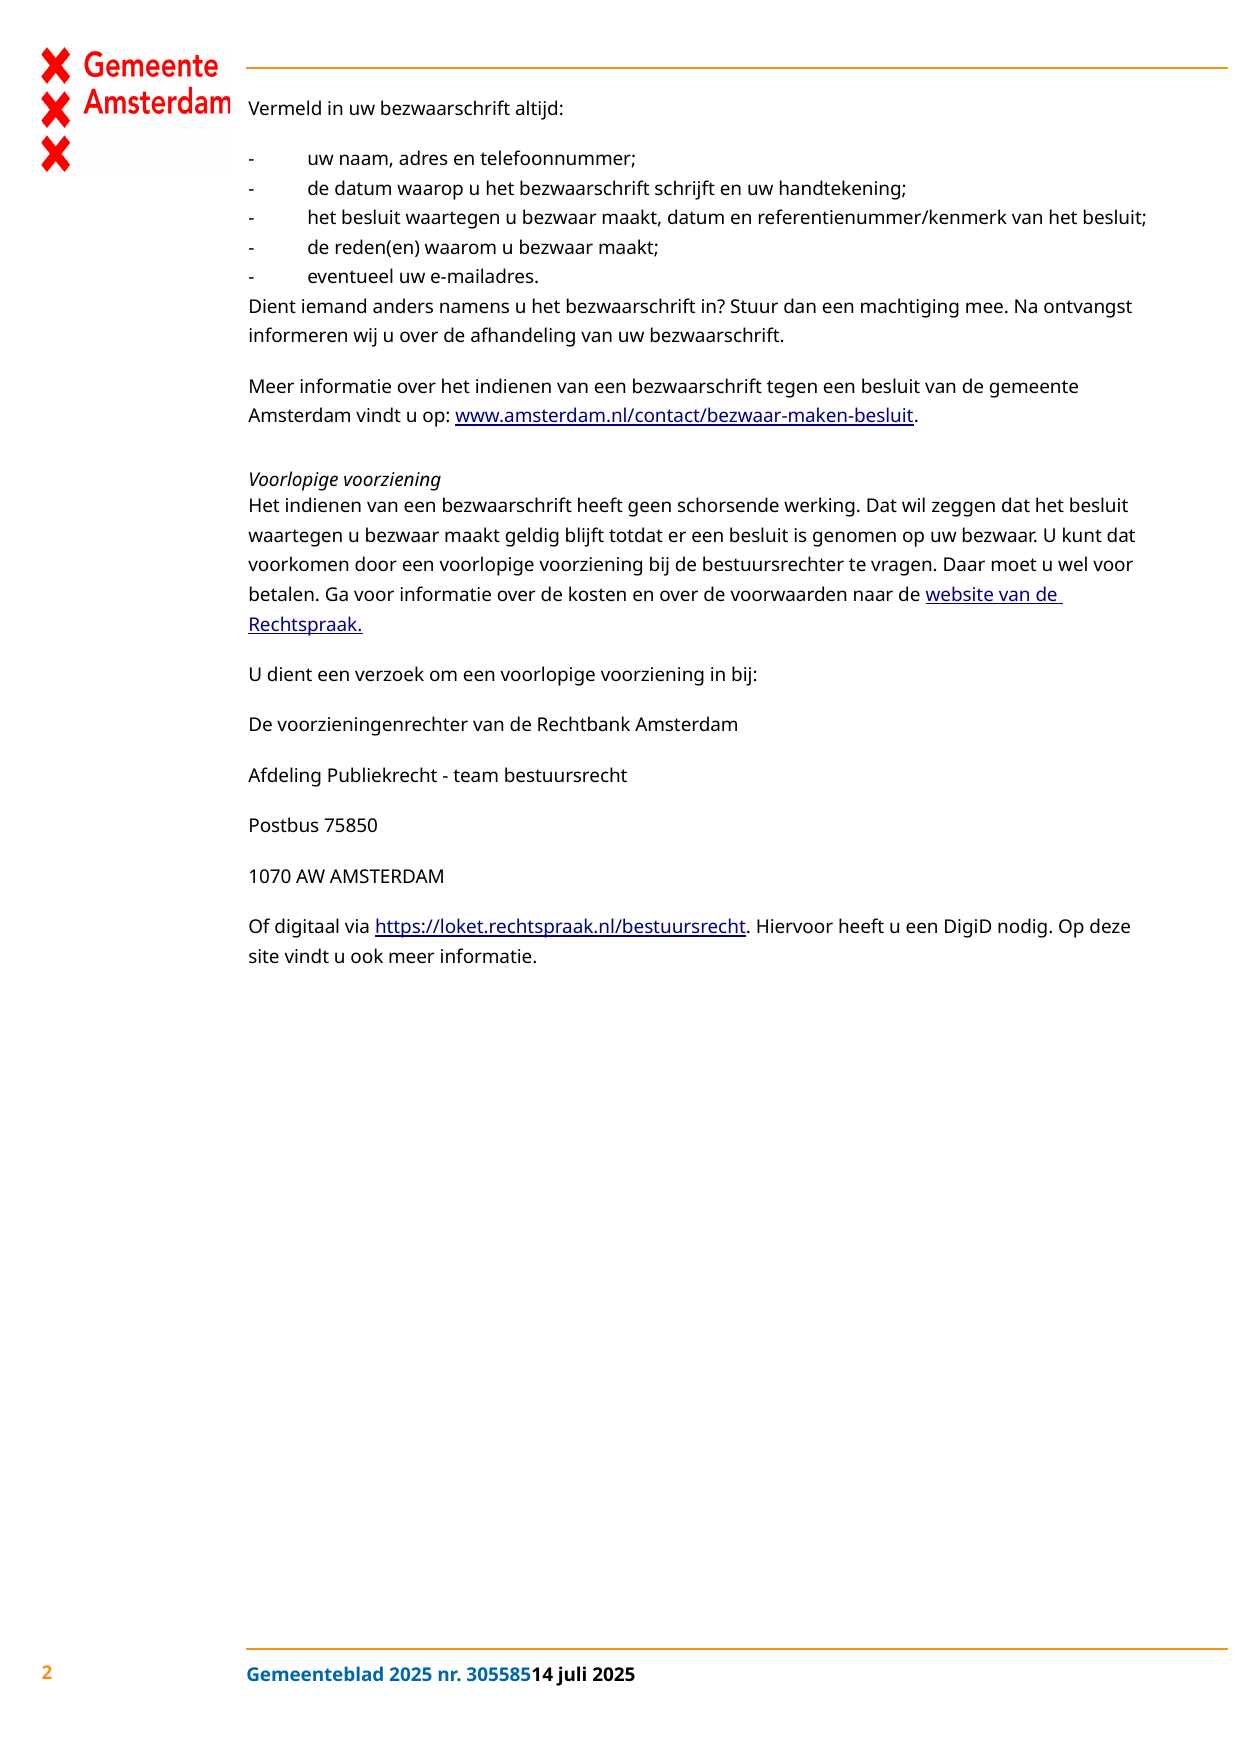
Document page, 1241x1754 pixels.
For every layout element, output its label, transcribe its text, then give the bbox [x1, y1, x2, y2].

list de datum waarop u het bezwaarschrift schrijft en uw handtekening; [248, 175, 1152, 201]
text Meer informatie over het indienen van een bezwaarschrift tegen een besluit van de gemeente Amsterdam vindt u op: www.amsterdam.nl/contact/bezwaar-maken-besluit. [248, 373, 1152, 428]
list eventueel uw e-mailadres. [248, 263, 1152, 289]
text De voorzieningenrechter van de Rechtbank Amsterdam [248, 712, 1152, 737]
text 1070 AW AMSTERDAM [248, 863, 1152, 888]
text U dient een verzoek om een voorlopige voorziening in bij: [248, 661, 1152, 687]
list uw naam, adres en telefoonnummer; [248, 145, 1152, 171]
text Dient iemand anders namens u het bezwaarschrift in? Stuur dan een machtiging mee. Na ontvangst informeren wij u over de afhandeling van uw bezwaarschrift. [248, 293, 1152, 348]
picture [41, 47, 231, 172]
list de reden(en) waarom u bezwaar maakt; [248, 234, 1152, 260]
text Vermeld in uw bezwaarschrift altijd: [248, 95, 1152, 121]
text Afdeling Publiekrecht - team bestuursrecht [248, 762, 1152, 788]
list het besluit waartegen u bezwaar maakt, datum en referentienummer/kenmerk van het besluit; [248, 204, 1152, 230]
text Of digitaal via https://loket.rechtspraak.nl/bestuursrecht. Hiervoor heeft u een DigiD nodig. Op deze site vindt u ook meer informatie. [248, 913, 1152, 968]
text Postbus 75850 [248, 812, 1152, 838]
text Het indienen van een bezwaarschrift heeft geen schorsende werking. Dat wil zeggen dat het besluit waartegen u bezwaar maakt geldig blijft totdat er een besluit is genomen op uw bezwaar. U kunt dat voorkomen door een voorlopige voorziening bij de bestuursrechter te vragen. Daar moet u wel voor betalen. Ga voor informatie over de kosten en over de voorwaarden naar de website van de Rechtspraak. [248, 492, 1152, 636]
text Voorlopige voorziening [248, 467, 1152, 492]
